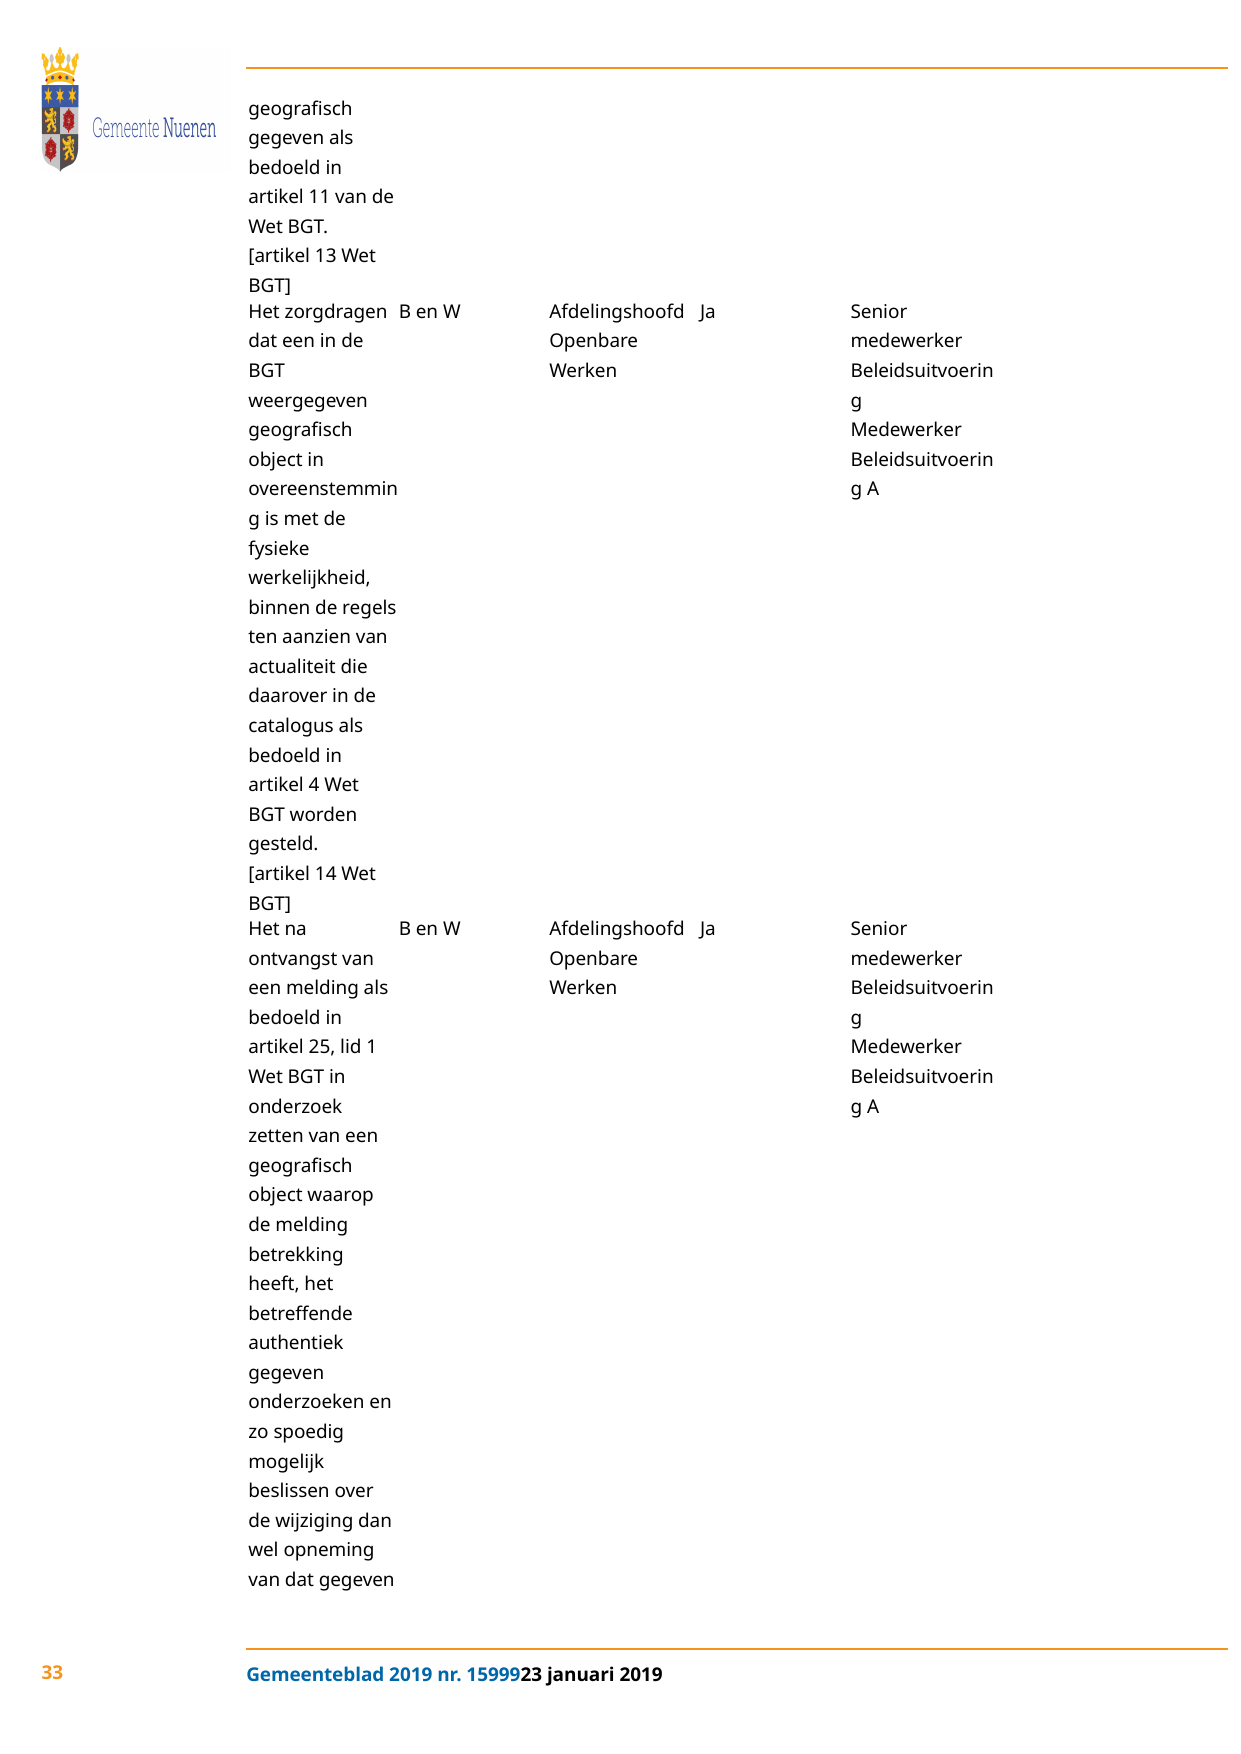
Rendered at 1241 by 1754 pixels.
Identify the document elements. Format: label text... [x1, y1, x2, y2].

table_cell [1001, 298, 1152, 915]
table_cell B en W [399, 298, 549, 915]
table_cell Senior medewerker Beleidsuitvoering Medewerker Beleidsuitvoering A [850, 915, 1001, 1592]
table_cell [399, 95, 549, 298]
table_cell Het na ontvangst van een melding als bedoeld in artikel 25, lid 1 Wet BGT in onderzoek zetten van een geografisch object waarop de melding betrekking heeft, het betreffende authentiek gegeven onderzoeken en zo spoedig mogelijk beslissen over de wijziging dan wel opneming van dat gegeven [248, 915, 398, 1592]
table_cell Ja [700, 298, 850, 915]
table_cell Ja [700, 915, 850, 1592]
table_cell [1001, 95, 1152, 298]
table_cell Afdelingshoofd Openbare Werken [549, 915, 700, 1592]
table_cell Senior medewerker Beleidsuitvoering Medewerker Beleidsuitvoering A [850, 298, 1001, 915]
table_cell geografisch gegeven als bedoeld in artikel 11 van de Wet BGT. [artikel 13 Wet BGT] [248, 95, 398, 298]
picture [41, 47, 231, 172]
table_cell Afdelingshoofd Openbare Werken [549, 298, 700, 915]
table_cell [1001, 915, 1152, 1592]
table_cell B en W [399, 915, 549, 1592]
table_cell [549, 95, 700, 298]
table_cell Het zorgdragen dat een in de BGT weergegeven geografisch object in overeenstemming is met de fysieke werkelijkheid, binnen de regels ten aanzien van actualiteit die daarover in de catalogus als bedoeld in artikel 4 Wet BGT worden gesteld. [artikel 14 Wet BGT] [248, 298, 398, 915]
table_cell [700, 95, 850, 298]
table_cell [850, 95, 1001, 298]
